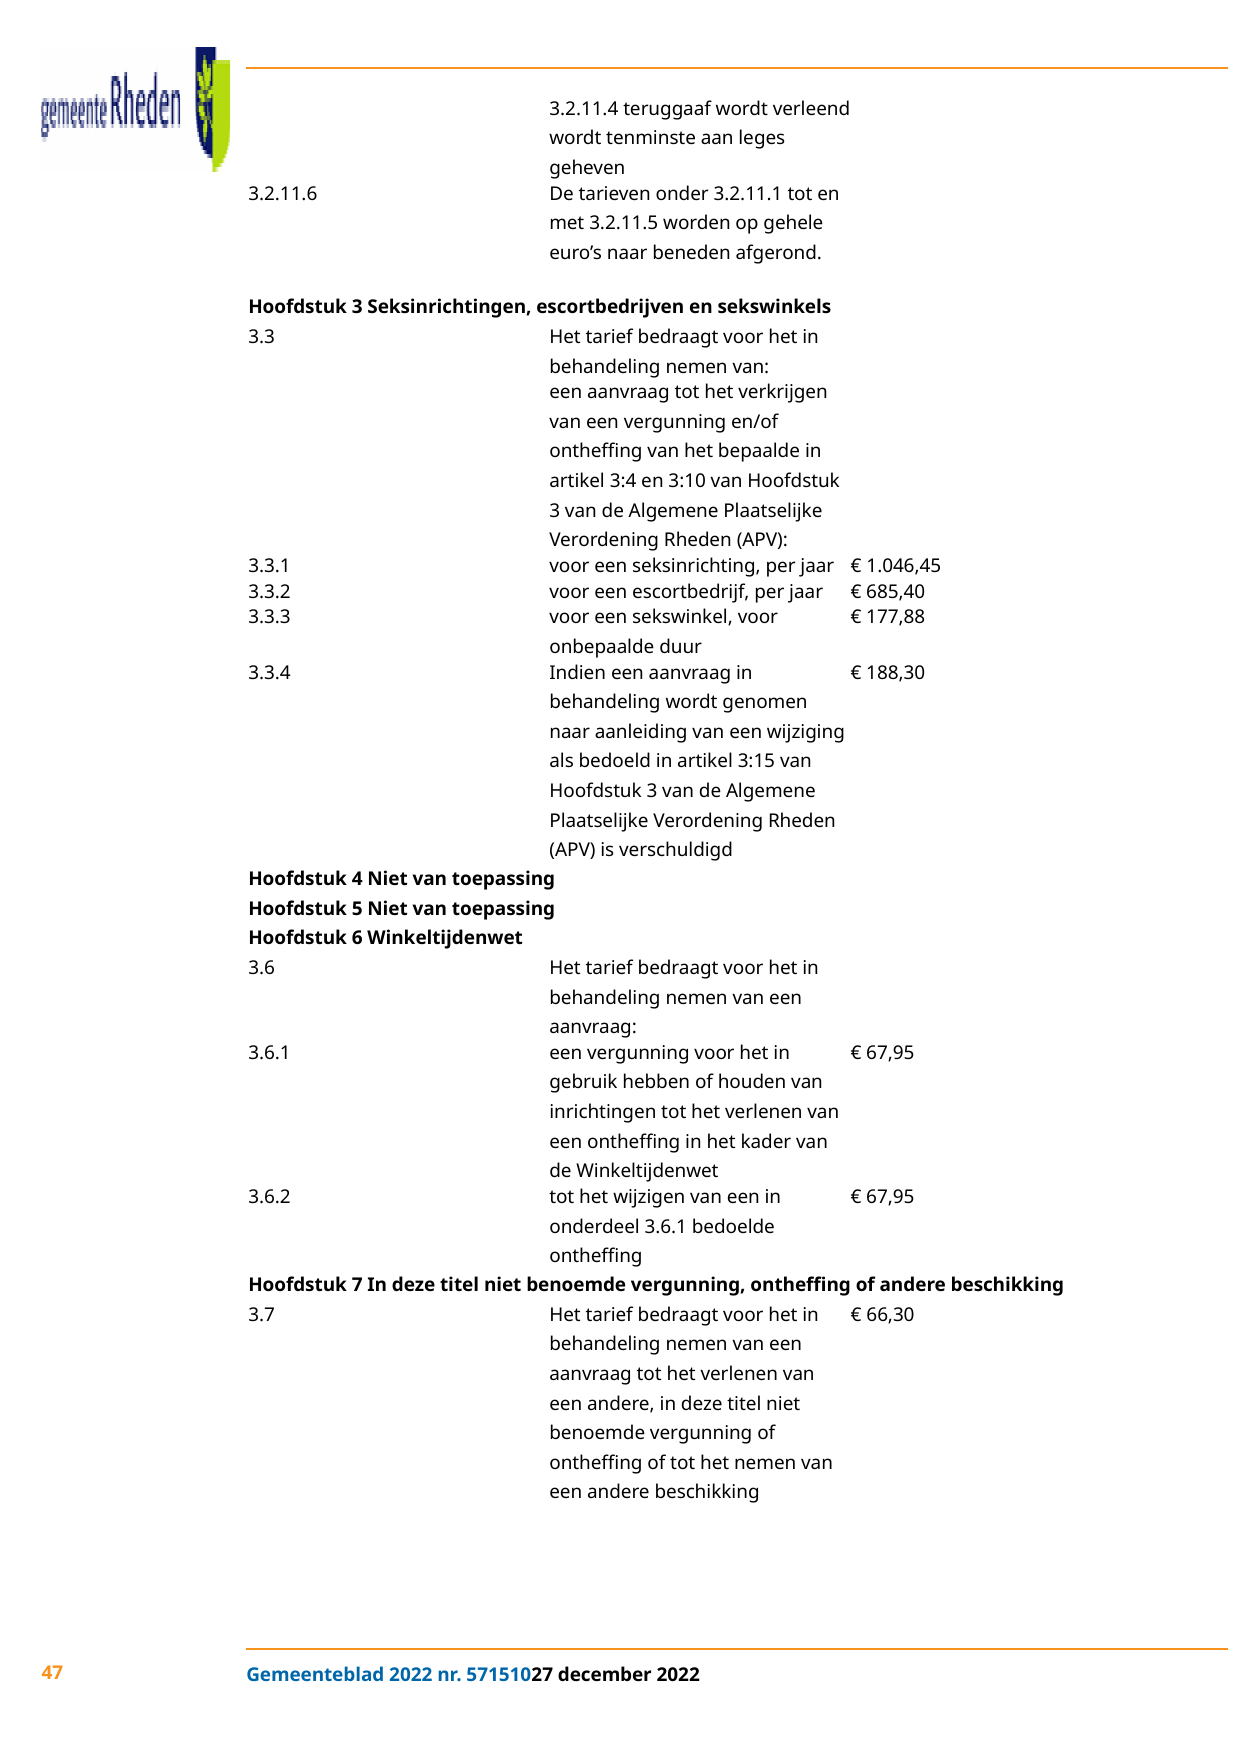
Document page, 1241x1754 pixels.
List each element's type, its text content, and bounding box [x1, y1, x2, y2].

table_cell Indien een aanvraag in behandeling wordt genomen naar aanleiding van een wijziging als bedoeld in artikel 3:15 van Hoofdstuk 3 van de Algemene Plaatselijke Verordening Rheden (APV) is verschuldigd [549, 659, 850, 862]
picture [41, 47, 231, 172]
table_cell [549, 265, 850, 290]
table_header Het tarief bedraagt voor het in behandeling nemen van: [549, 323, 850, 378]
table_cell een vergunning voor het in gebruik hebben of houden van inrichtingen tot het verlenen van een ontheffing in het kader van de Winkeltijdenwet [549, 1039, 850, 1183]
table_header [850, 323, 1152, 378]
table_cell voor een escortbedrijf, per jaar [549, 578, 850, 604]
table_cell 3.3.2 [248, 578, 549, 604]
table_header 3.6 [248, 954, 549, 1039]
table_cell voor een seksinrichting, per jaar [549, 552, 850, 578]
table_cell tot het wijzigen van een in onderdeel 3.6.1 bedoelde ontheffing [549, 1183, 850, 1268]
table_cell 3.3.3 [248, 604, 549, 659]
table_header € 66,30 [850, 1301, 1152, 1504]
table_header 3.3 [248, 323, 549, 378]
table_cell € 188,30 [850, 659, 1152, 862]
table_cell 3.2.11.6 [248, 180, 549, 264]
table_cell [248, 379, 549, 552]
text Hoofdstuk 6 Winkeltijdenwet [248, 924, 1152, 950]
table_cell € 177,88 [850, 604, 1152, 659]
table_cell voor een sekswinkel, voor onbepaalde duur [549, 604, 850, 659]
table_header Het tarief bedraagt voor het in behandeling nemen van een aanvraag tot het verlenen van een andere, in deze titel niet benoemde vergunning of ontheffing of tot het nemen van een andere beschikking [549, 1301, 850, 1504]
table_cell [850, 95, 1152, 180]
table_cell 3.6.2 [248, 1183, 549, 1268]
table_cell [850, 379, 1152, 552]
table_header Het tarief bedraagt voor het in behandeling nemen van een aanvraag: [549, 954, 850, 1039]
text Hoofdstuk 4 Niet van toepassing [248, 865, 1152, 891]
text Hoofdstuk 5 Niet van toepassing [248, 895, 1152, 921]
table_cell 3.2.11.4 teruggaaf wordt verleend wordt tenminste aan leges geheven [549, 95, 850, 180]
table_cell € 1.046,45 [850, 552, 1152, 578]
table_cell [248, 265, 549, 290]
table_cell een aanvraag tot het verkrijgen van een vergunning en/of ontheffing van het bepaalde in artikel 3:4 en 3:10 van Hoofdstuk 3 van de Algemene Plaatselijke Verordening Rheden (APV): [549, 379, 850, 552]
table_cell [850, 265, 1152, 290]
table_header [850, 954, 1152, 1039]
table_cell € 67,95 [850, 1183, 1152, 1268]
text Hoofdstuk 3 Seksinrichtingen, escortbedrijven en sekswinkels [248, 293, 1152, 319]
table_cell 3.3.1 [248, 552, 549, 578]
table_cell [850, 180, 1152, 264]
table_cell [248, 95, 549, 180]
table_cell 3.3.4 [248, 659, 549, 862]
table_header 3.7 [248, 1301, 549, 1504]
table_cell 3.6.1 [248, 1039, 549, 1183]
table_cell € 67,95 [850, 1039, 1152, 1183]
text Hoofdstuk 7 In deze titel niet benoemde vergunning, ontheffing of andere beschikking [248, 1271, 1152, 1297]
table_cell € 685,40 [850, 578, 1152, 604]
table_cell De tarieven onder 3.2.11.1 tot en met 3.2.11.5 worden op gehele euro’s naar beneden afgerond. [549, 180, 850, 264]
